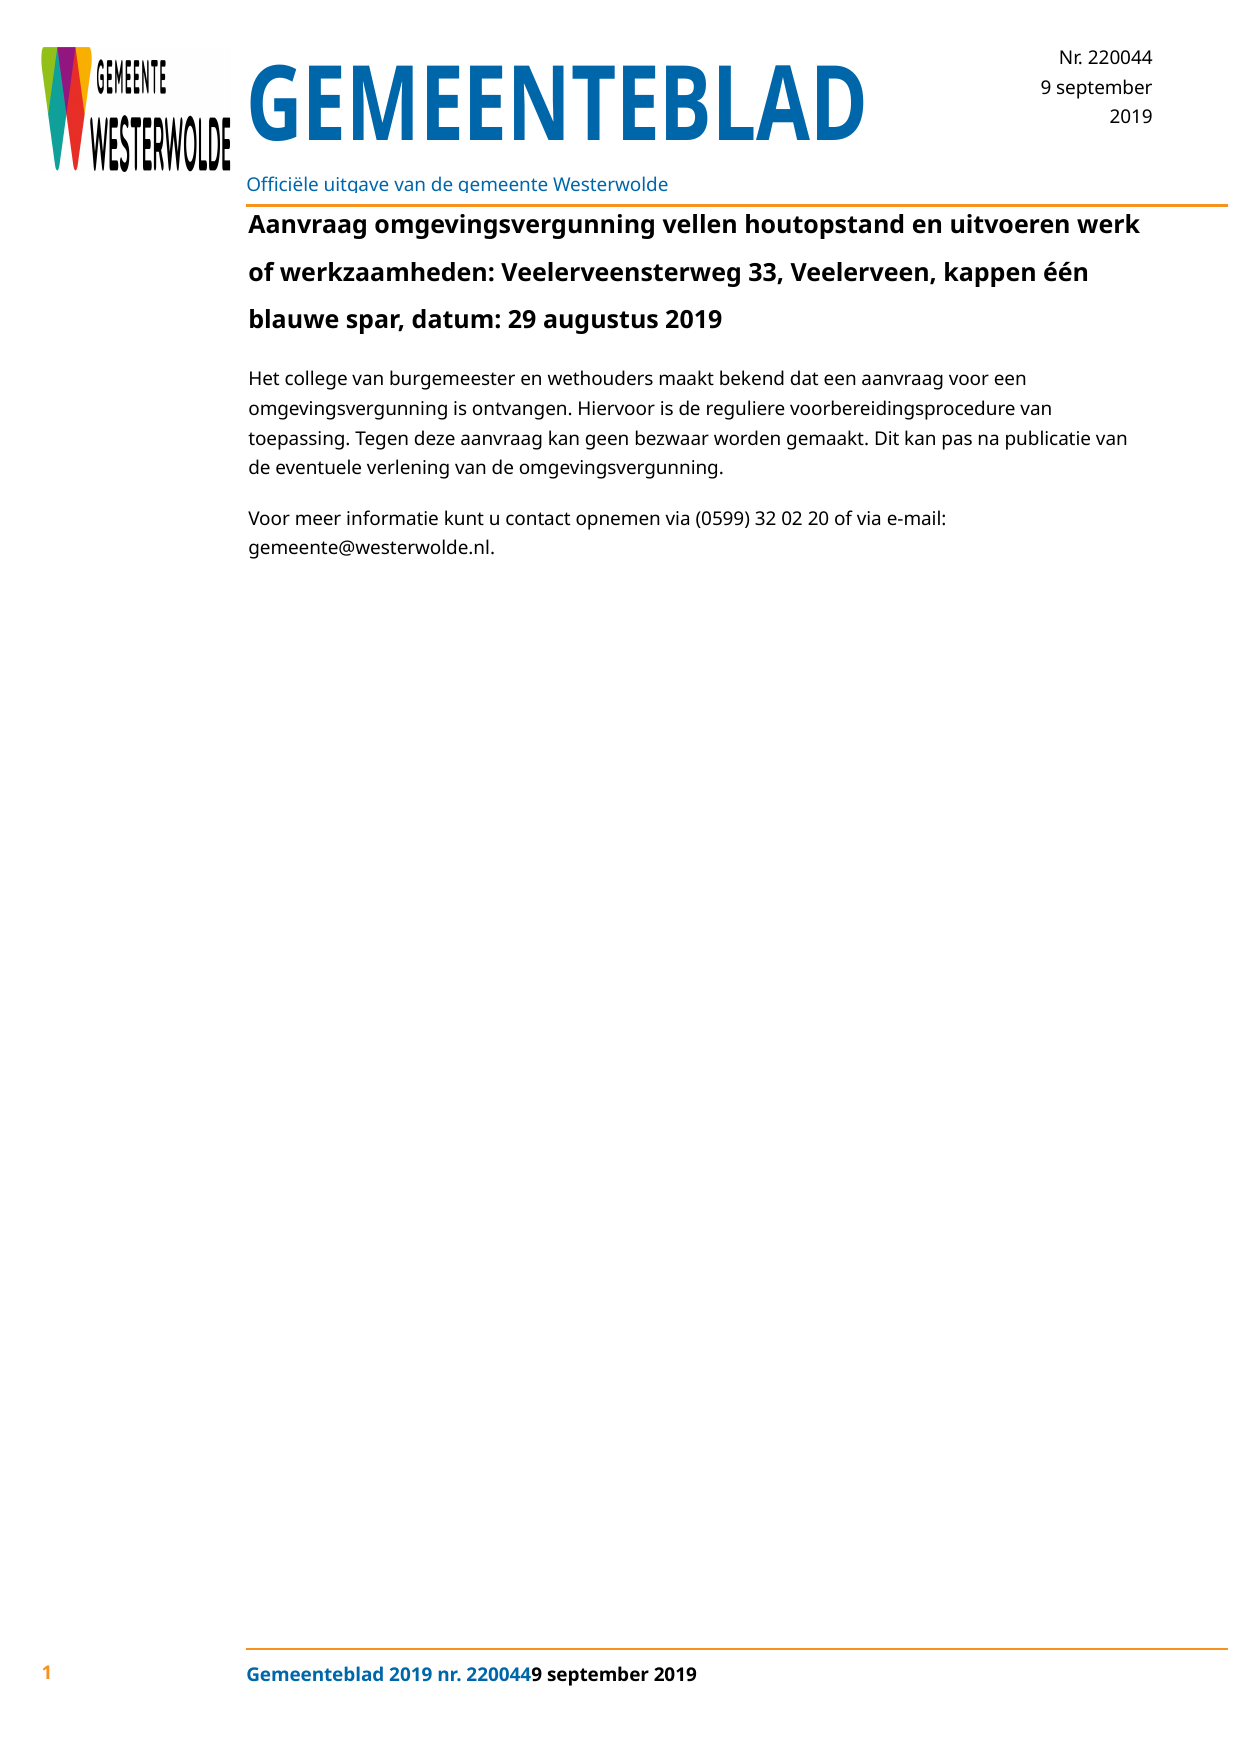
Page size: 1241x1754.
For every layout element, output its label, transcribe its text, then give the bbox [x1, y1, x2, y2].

text Het college van burgemeester en wethouders maakt bekend dat een aanvraag voor een omgevingsvergunning is ontvangen. Hiervoor is de reguliere voorbereidingsprocedure van toepassing. Tegen deze aanvraag kan geen bezwaar worden gemaakt. Dit kan pas na publicatie van de eventuele verlening van de omgevingsvergunning. [248, 366, 1152, 480]
text Aanvraag omgevingsvergunning vellen houtopstand en uitvoeren werk of werkzaamheden: Veelerveensterweg 33, Veelerveen, kappen één blauwe spar, datum: 29 augustus 2019 [248, 207, 1152, 336]
text Voor meer informatie kunt u contact opnemen via (0599) 32 02 20 of via e-mail: gemeente@westerwolde.nl. [248, 505, 1152, 560]
picture [41, 47, 231, 172]
